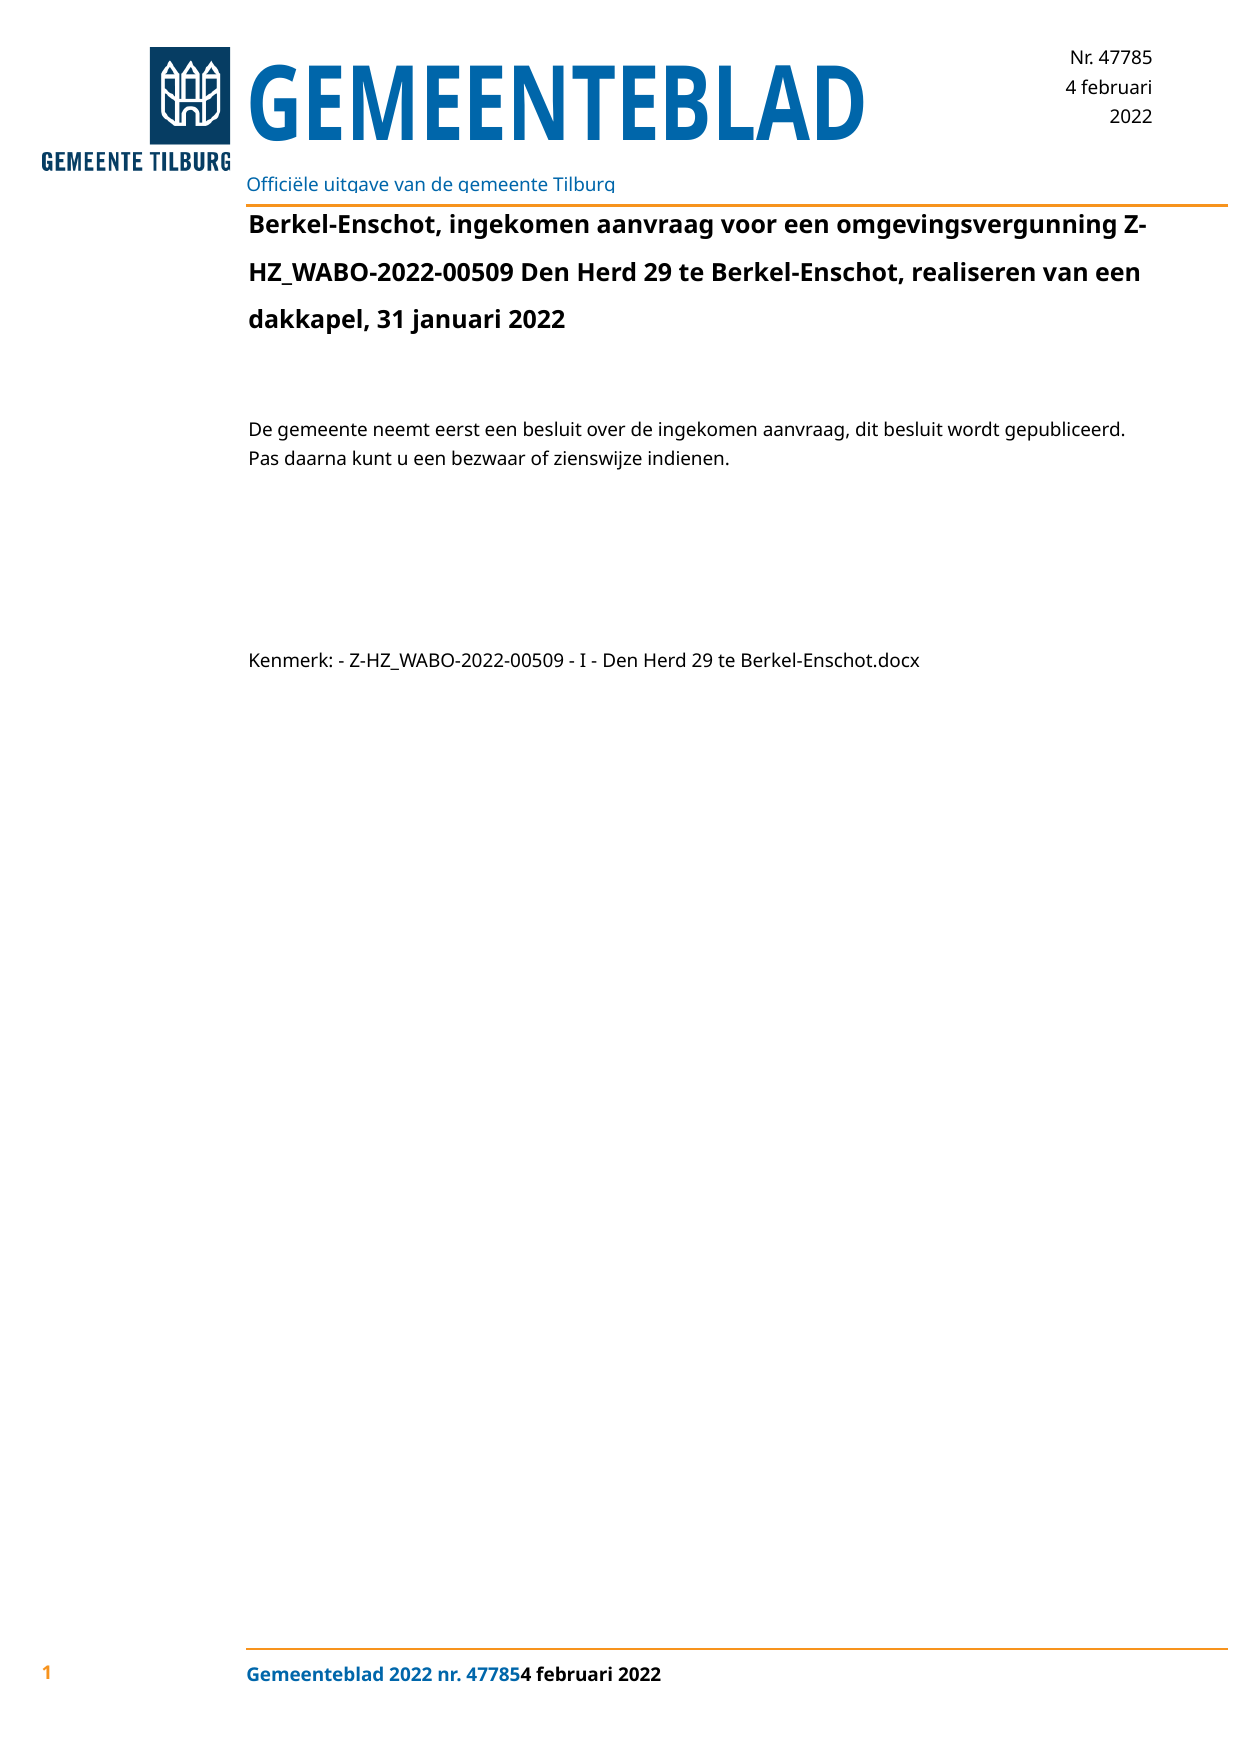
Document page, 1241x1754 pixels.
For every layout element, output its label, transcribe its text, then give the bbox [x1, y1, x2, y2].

text Berkel-Enschot, ingekomen aanvraag voor een omgevingsvergunning Z-HZ_WABO-2022-00509 Den Herd 29 te Berkel-Enschot, realiseren van een dakkapel, 31 januari 2022 [248, 207, 1152, 336]
text Kenmerk: - Z-HZ_WABO-2022-00509 - I - Den Herd 29 te Berkel-Enschot.docx [248, 647, 1152, 673]
picture [41, 47, 231, 172]
text De gemeente neemt eerst een besluit over de ingekomen aanvraag, dit besluit wordt gepubliceerd. Pas daarna kunt u een bezwaar of zienswijze indienen. [248, 416, 1152, 471]
